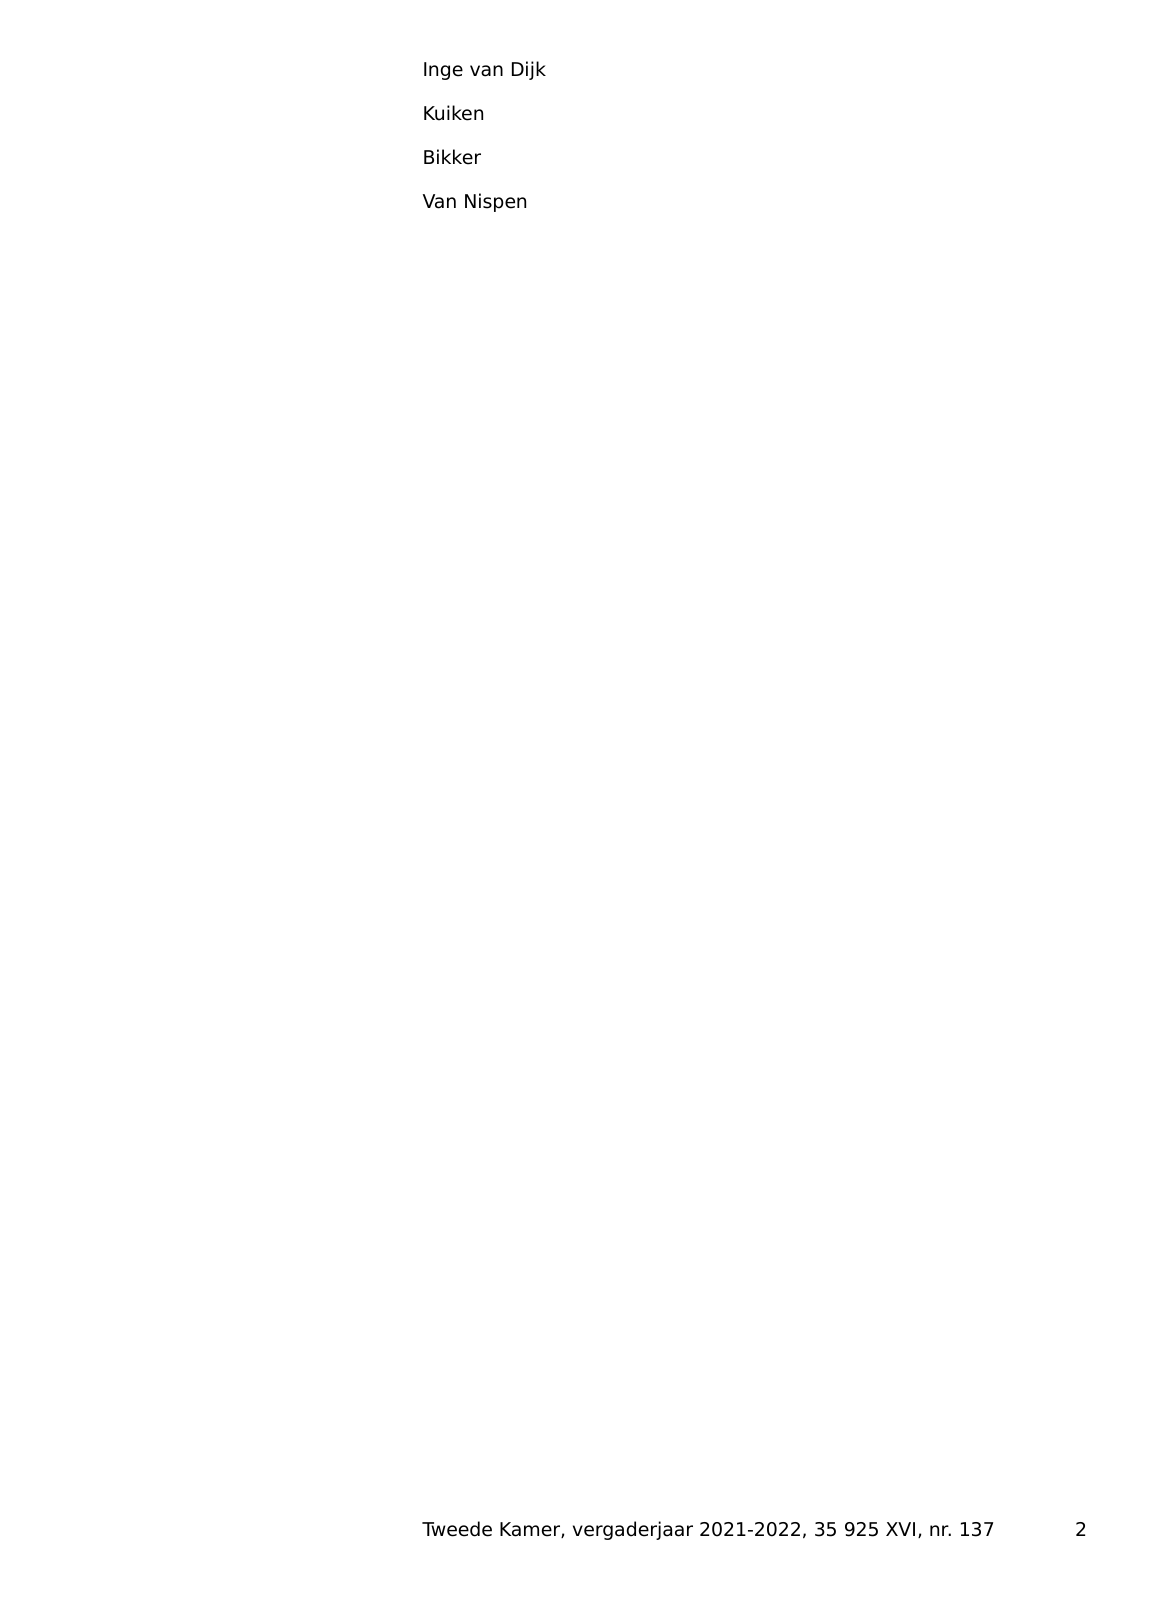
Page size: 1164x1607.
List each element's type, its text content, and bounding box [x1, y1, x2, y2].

text Inge van Dijk Kuiken Bikker Van Nispen [422, 59, 1087, 213]
